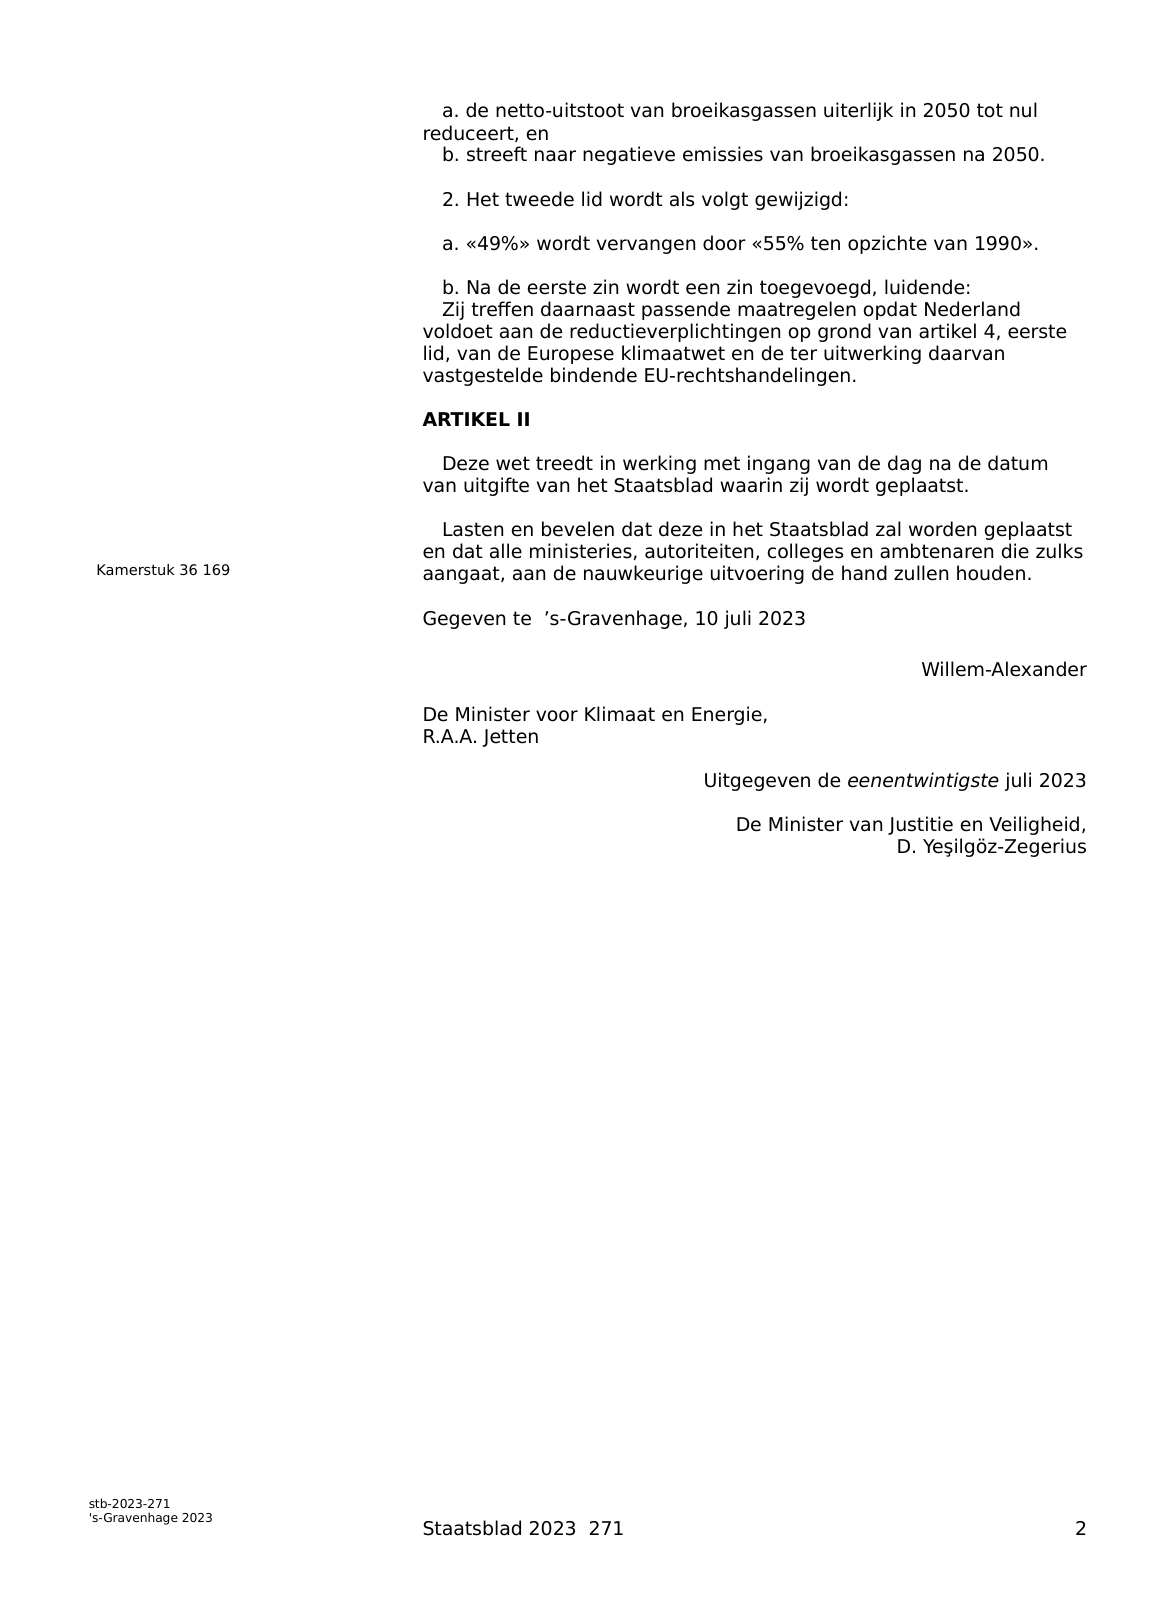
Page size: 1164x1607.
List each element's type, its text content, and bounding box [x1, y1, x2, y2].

text Lasten en bevelen dat deze in het Staatsblad zal worden geplaatst en dat alle ministeries, autoriteiten, colleges en ambtenaren die zulks aangaat, aan de nauwkeurige uitvoering de hand zullen houden. [422, 519, 1087, 585]
text Kamerstuk 36 169 [77, 562, 396, 579]
text Zij treffen daarnaast passende maatregelen opdat Nederland voldoet aan de reductieverplichtingen op grond van artikel 4, eerste lid, van de Europese klimaatwet en de ter uitwerking daarvan vastgestelde bindende EU-rechtshandelingen. [422, 299, 1087, 387]
text Gegeven te ’s-Gravenhage, 10 juli 2023 [422, 607, 1087, 629]
text Willem-Alexander [422, 659, 1087, 681]
text 2. Het tweede lid wordt als volgt gewijzigd: [422, 188, 1087, 211]
text a. «49%» wordt vervangen door «55% ten opzichte van 1990». [422, 233, 1087, 255]
subtitle ARTIKEL II [422, 409, 1087, 431]
text a. de netto-uitstoot van broeikasgassen uiterlijk in 2050 tot nul reduceert, en [422, 100, 1087, 144]
text b. streeft naar negatieve emissies van broeikasgassen na 2050. [422, 144, 1087, 166]
text De Minister voor Klimaat en Energie, R.A.A. Jetten [422, 703, 1087, 747]
text Deze wet treedt in werking met ingang van de dag na de datum van uitgifte van het Staatsblad waarin zij wordt geplaatst. [422, 453, 1087, 497]
text Uitgegeven de eenentwintigste juli 2023 [422, 770, 1087, 792]
text De Minister van Justitie en Veiligheid, D. Yeşilgöz-Zegerius [422, 814, 1087, 858]
text b. Na de eerste zin wordt een zin toegevoegd, luidende: [422, 277, 1087, 299]
text 's-Gravenhage 2023 [88, 1511, 323, 1525]
text stb-2023-271 [88, 1497, 323, 1511]
